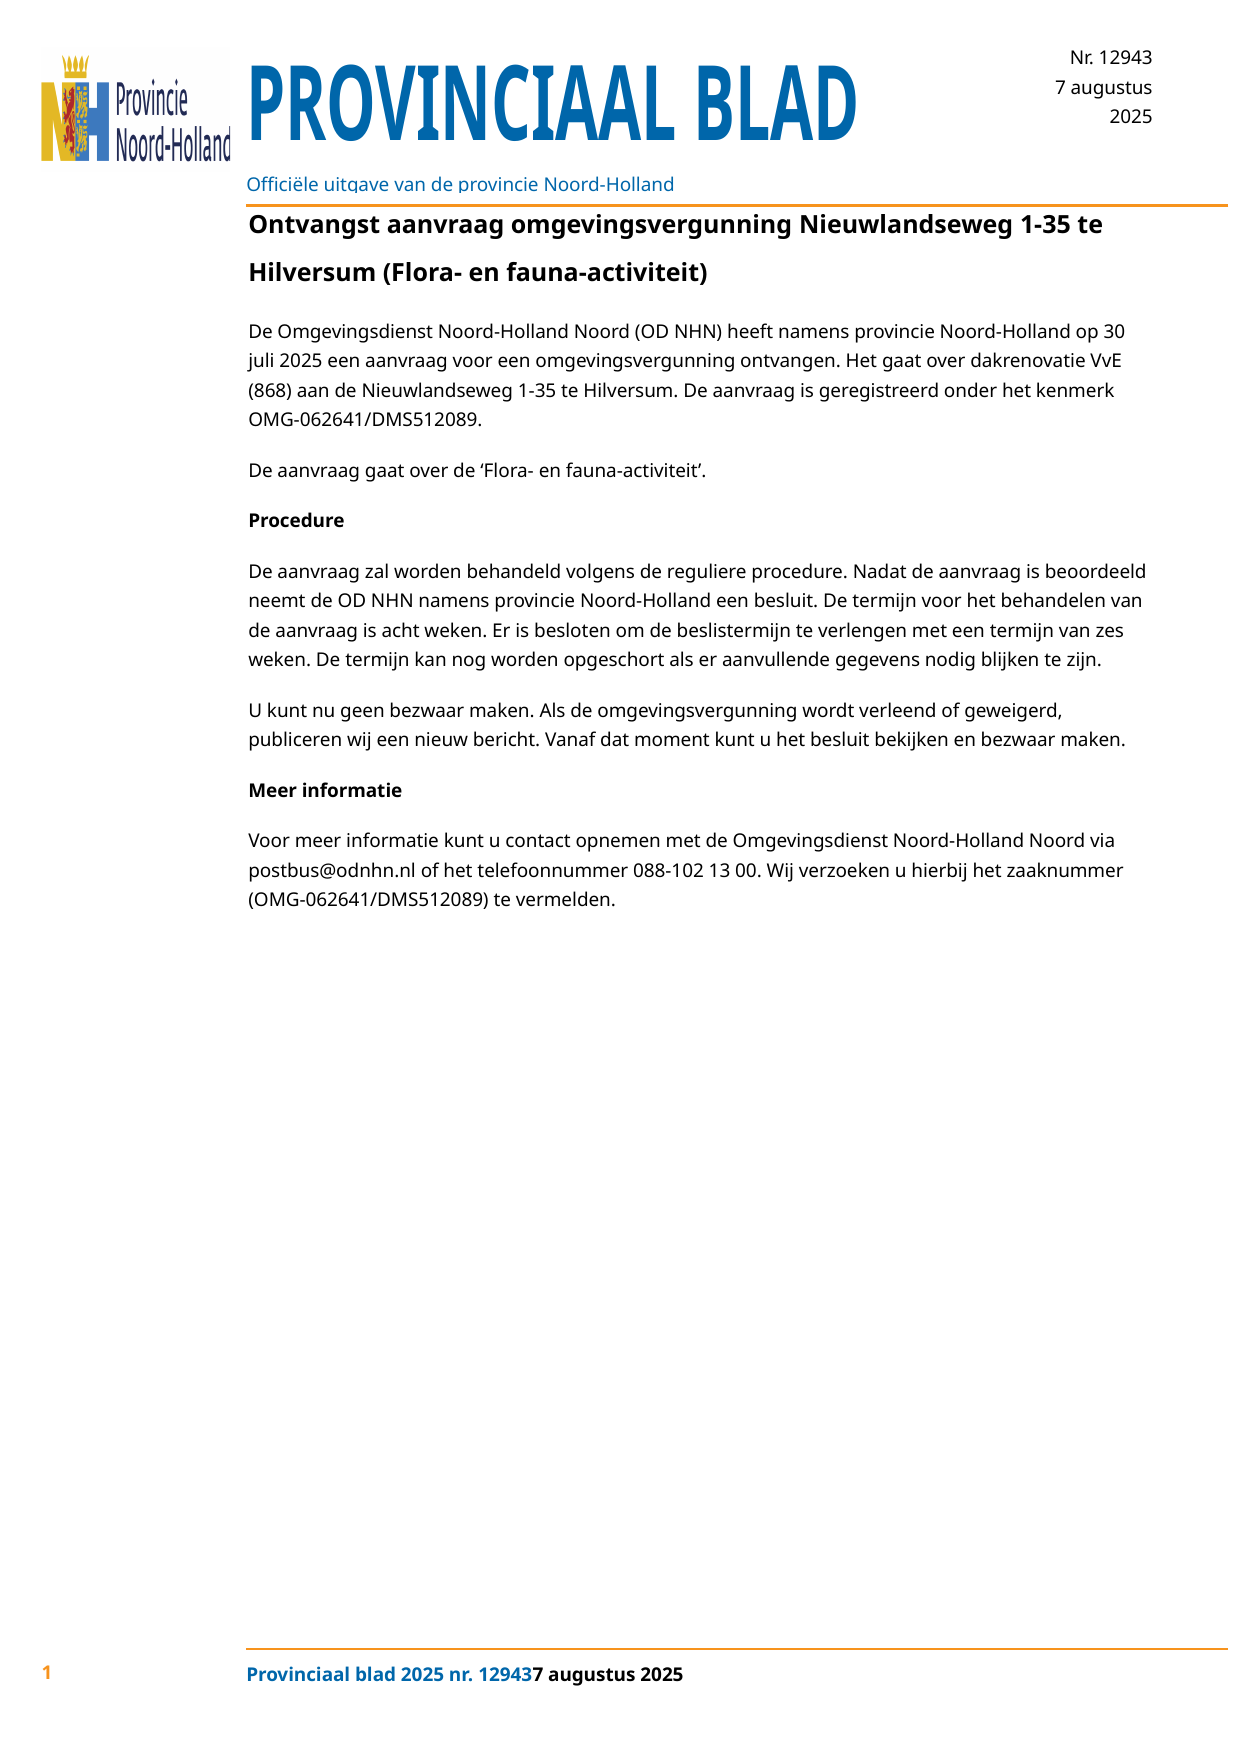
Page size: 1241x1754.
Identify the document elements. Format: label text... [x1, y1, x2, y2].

text Procedure [248, 507, 1152, 533]
text Voor meer informatie kunt u contact opnemen met de Omgevingsdienst Noord-Holland Noord via postbus@odnhn.nl of het telefoonnummer 088-102 13 00. Wij verzoeken u hierbij het zaaknummer (OMG-062641/DMS512089) te vermelden. [248, 827, 1152, 912]
text Ontvangst aanvraag omgevingsvergunning Nieuwlandseweg 1-35 te Hilversum (Flora- en fauna-activiteit) [248, 207, 1152, 288]
text De aanvraag gaat over de ‘Flora- en fauna-activiteit’. [248, 457, 1152, 483]
text U kunt nu geen bezwaar maken. Als de omgevingsvergunning wordt verleend of geweigerd, publiceren wij een nieuw bericht. Vanaf dat moment kunt u het besluit bekijken en bezwaar maken. [248, 697, 1152, 752]
text Meer informatie [248, 777, 1152, 803]
text De aanvraag zal worden behandeld volgens de reguliere procedure. Nadat de aanvraag is beoordeeld neemt de OD NHN namens provincie Noord-Holland een besluit. De termijn voor het behandelen van de aanvraag is acht weken. Er is besloten om de beslistermijn te verlengen met een termijn van zes weken. De termijn kan nog worden opgeschort als er aanvullende gegevens nodig blijken te zijn. [248, 558, 1152, 672]
picture [41, 47, 231, 172]
text De Omgevingsdienst Noord-Holland Noord (OD NHN) heeft namens provincie Noord-Holland op 30 juli 2025 een aanvraag voor een omgevingsvergunning ontvangen. Het gaat over dakrenovatie VvE (868) aan de Nieuwlandseweg 1-35 te Hilversum. De aanvraag is geregistreerd onder het kenmerk OMG-062641/DMS512089. [248, 318, 1152, 432]
